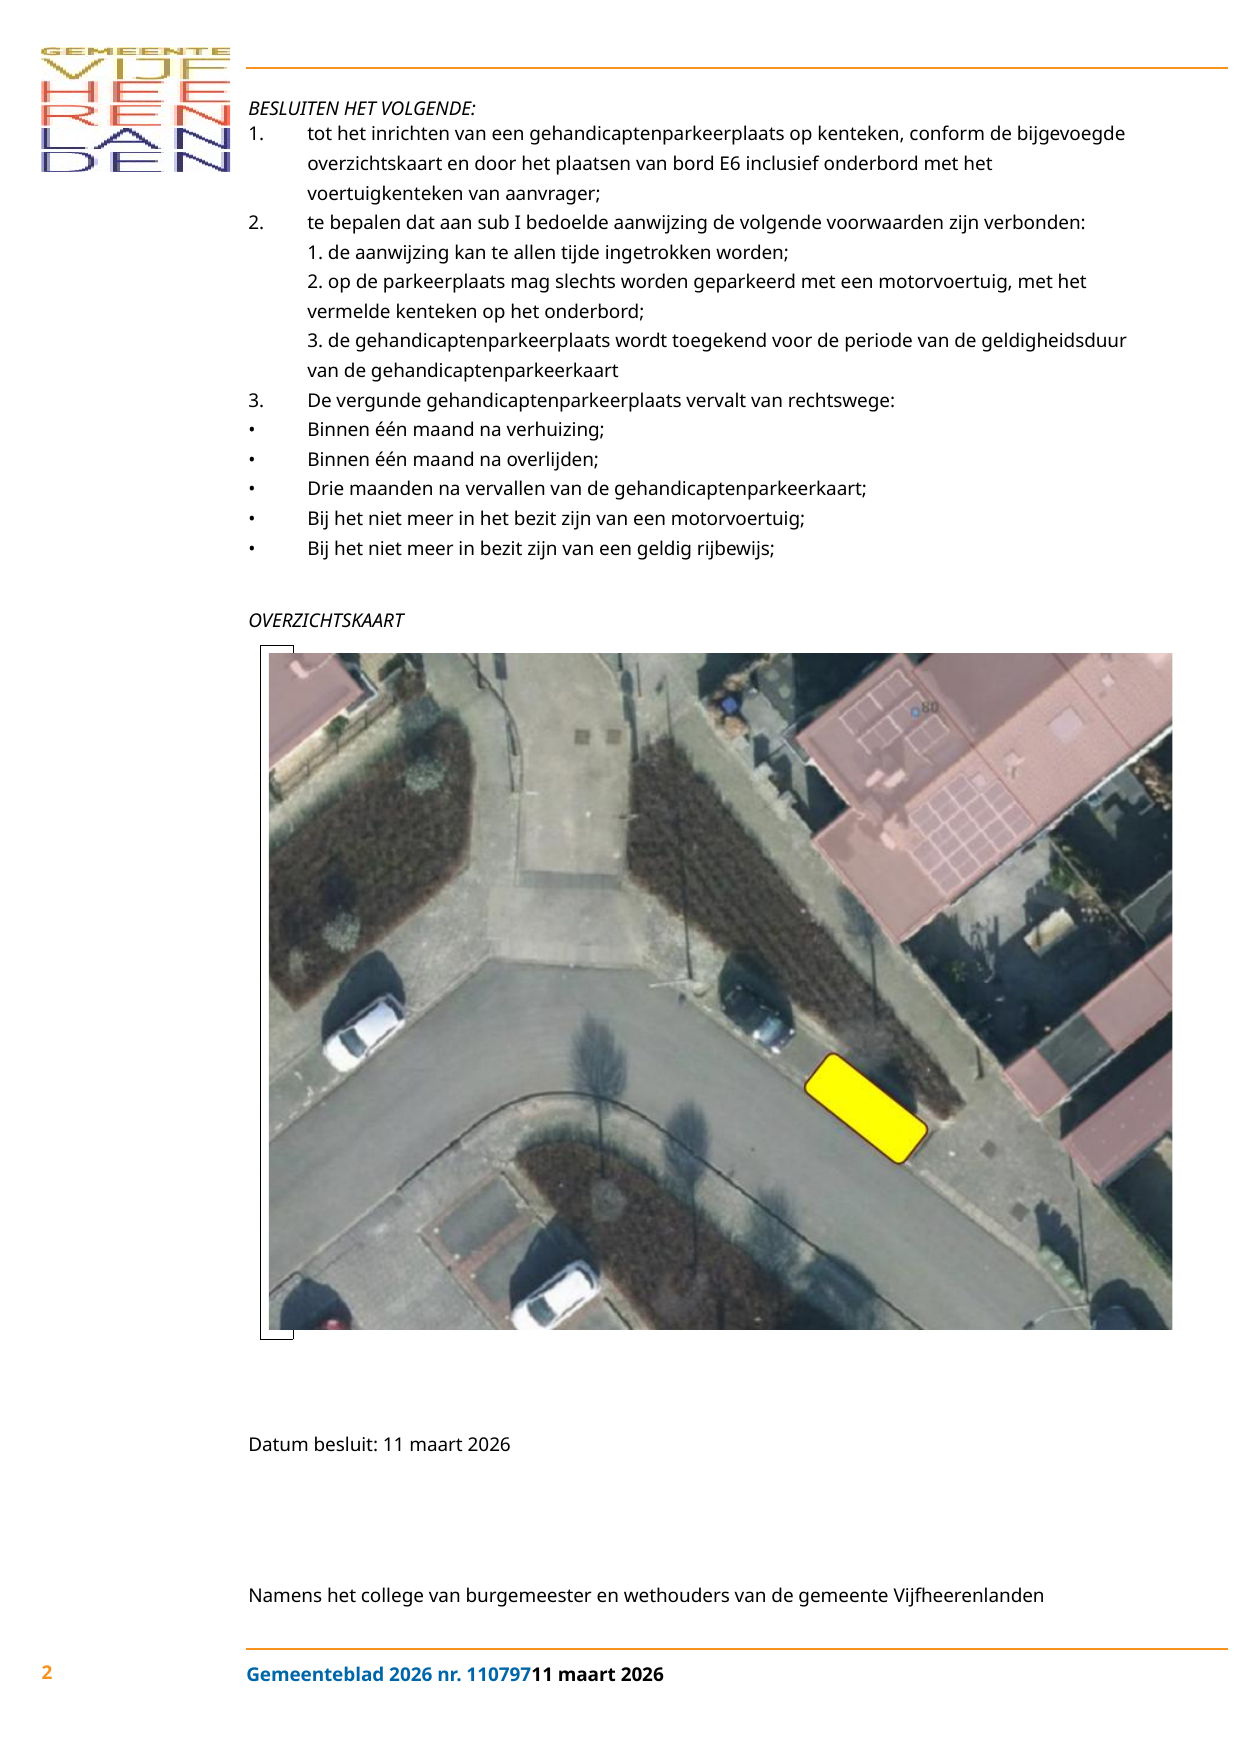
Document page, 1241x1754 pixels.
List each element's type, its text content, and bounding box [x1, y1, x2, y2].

list te bepalen dat aan sub I bedoelde aanwijzing de volgende voorwaarden zijn verbonden: [248, 209, 1152, 235]
list Binnen één maand na overlijden; [248, 446, 1152, 472]
text OVERZICHTSKAART [248, 607, 1152, 633]
list Bij het niet meer in het bezit zijn van een motorvoertuig; [248, 505, 1152, 531]
picture [41, 47, 231, 172]
list 2. op de parkeerplaats mag slechts worden geparkeerd met een motorvoertuig, met het vermelde kenteken op het onderbord; [248, 268, 1152, 324]
text BESLUITEN HET VOLGENDE: [248, 95, 1152, 121]
list Drie maanden na vervallen van de gehandicaptenparkeerkaart; [248, 476, 1152, 501]
text Datum besluit: 11 maart 2026 [248, 1431, 1152, 1457]
list 3. de gehandicaptenparkeerplaats wordt toegekend voor de periode van de geldigheidsduur van de gehandicaptenparkeerkaart [248, 328, 1152, 383]
list tot het inrichten van een gehandicaptenparkeerplaats op kenteken, conform de bijgevoegde overzichtskaart en door het plaatsen van bord E6 inclusief onderbord met het voertuigkenteken van aanvrager; [248, 121, 1152, 205]
picture [268, 653, 1173, 1330]
list 1. de aanwijzing kan te allen tijde ingetrokken worden; [248, 239, 1152, 264]
list De vergunde gehandicaptenparkeerplaats vervalt van rechtswege: [248, 387, 1152, 412]
text Namens het college van burgemeester en wethouders van de gemeente Vijfheerenlanden [248, 1582, 1152, 1608]
list Bij het niet meer in bezit zijn van een geldig rijbewijs; [248, 535, 1152, 560]
list Binnen één maand na verhuizing; [248, 416, 1152, 442]
